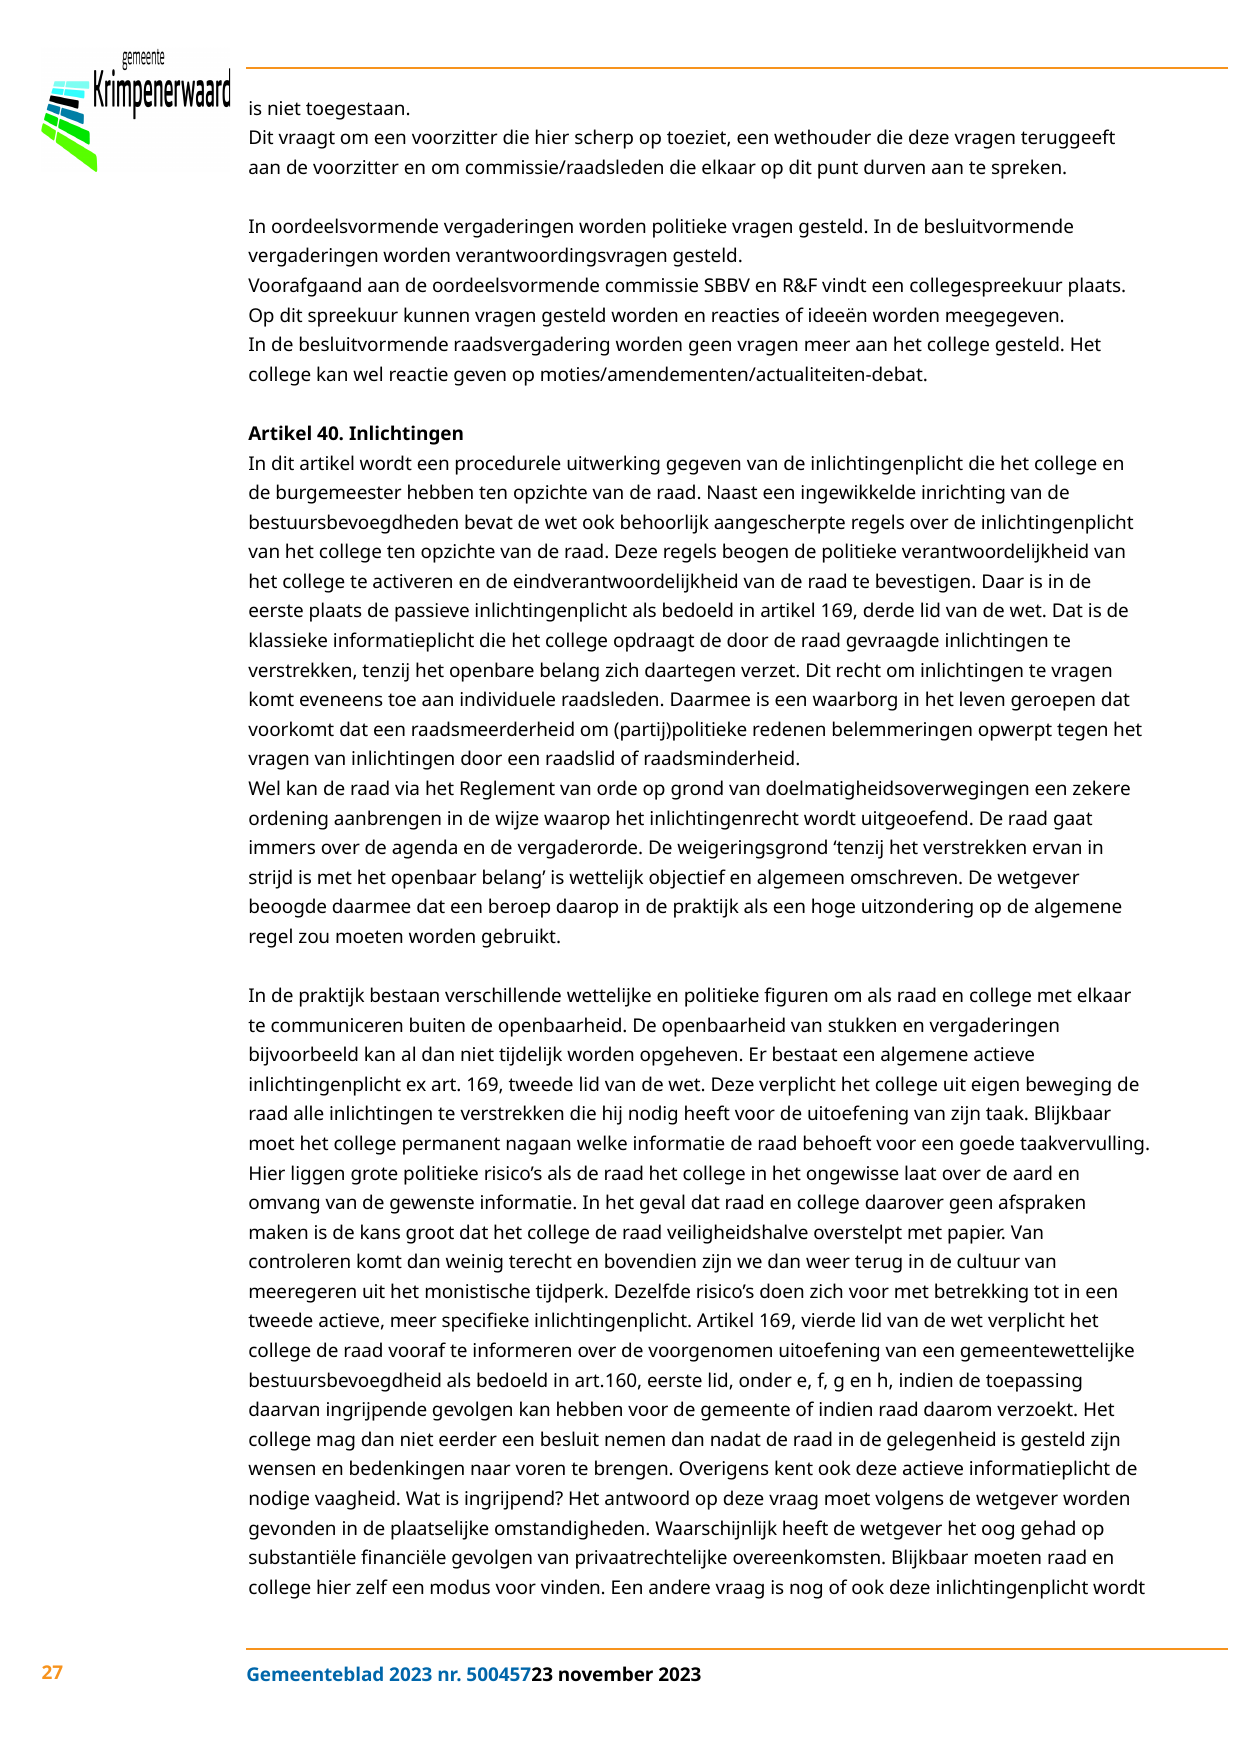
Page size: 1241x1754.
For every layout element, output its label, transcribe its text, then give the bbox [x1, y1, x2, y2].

text In oordeelsvormende vergaderingen worden politieke vragen gesteld. In de besluitvormende vergaderingen worden verantwoordingsvragen gesteld. [248, 213, 1152, 268]
text is niet toegestaan. [248, 95, 1152, 121]
picture [41, 47, 231, 172]
text Voorafgaand aan de oordeelsvormende commissie SBBV en R&F vindt een collegespreekuur plaats. [248, 272, 1152, 298]
text In dit artikel wordt een procedurele uitwerking gegeven van de inlichtingenplicht die het college en de burgemeester hebben ten opzichte van de raad. Naast een ingewikkelde inrichting van de bestuursbevoegdheden bevat de wet ook behoorlijk aangescherpte regels over de inlichtingenplicht van het college ten opzichte van de raad. Deze regels beogen de politieke verantwoordelijkheid van het college te activeren en de eindverantwoordelijkheid van de raad te bevestigen. Daar is in de eerste plaats de passieve inlichtingenplicht als bedoeld in artikel 169, derde lid van de wet. Dat is de klassieke informatieplicht die het college opdraagt de door de raad gevraagde inlichtingen te verstrekken, tenzij het openbare belang zich daartegen verzet. Dit recht om inlichtingen te vragen komt eveneens toe aan individuele raadsleden. Daarmee is een waarborg in het leven geroepen dat voorkomt dat een raadsmeerderheid om (partij)politieke redenen belemmeringen opwerpt tegen het vragen van inlichtingen door een raadslid of raadsminderheid. [248, 450, 1152, 771]
text Wel kan de raad via het Reglement van orde op grond van doelmatigheidsoverwegingen een zekere ordening aanbrengen in de wijze waarop het inlichtingenrecht wordt uitgeoefend. De raad gaat immers over de agenda en de vergaderorde. De weigeringsgrond ‘tenzij het verstrekken ervan in strijd is met het openbaar belang’ is wettelijk objectief en algemeen omschreven. De wetgever beoogde daarmee dat een beroep daarop in de praktijk als een hoge uitzondering op de algemene regel zou moeten worden gebruikt. [248, 775, 1152, 949]
text In de besluitvormende raadsvergadering worden geen vragen meer aan het college gesteld. Het college kan wel reactie geven op moties/amendementen/actualiteiten-debat. [248, 331, 1152, 387]
text Op dit spreekuur kunnen vragen gesteld worden en reacties of ideeën worden meegegeven. [248, 302, 1152, 328]
text Dit vraagt om een voorzitter die hier scherp op toeziet, een wethouder die deze vragen teruggeeft aan de voorzitter en om commissie/raadsleden die elkaar op dit punt durven aan te spreken. [248, 124, 1152, 180]
text In de praktijk bestaan verschillende wettelijke en politieke figuren om als raad en college met elkaar te communiceren buiten de openbaarheid. De openbaarheid van stukken en vergaderingen bijvoorbeeld kan al dan niet tijdelijk worden opgeheven. Er bestaat een algemene actieve inlichtingenplicht ex art. 169, tweede lid van de wet. Deze verplicht het college uit eigen beweging de raad alle inlichtingen te verstrekken die hij nodig heeft voor de uitoefening van zijn taak. Blijkbaar moet het college permanent nagaan welke informatie de raad behoeft voor een goede taakvervulling. Hier liggen grote politieke risico’s als de raad het college in het ongewisse laat over de aard en omvang van de gewenste informatie. In het geval dat raad en college daarover geen afspraken maken is de kans groot dat het college de raad veiligheidshalve overstelpt met papier. Van controleren komt dan weinig terecht en bovendien zijn we dan weer terug in de cultuur van meeregeren uit het monistische tijdperk. Dezelfde risico’s doen zich voor met betrekking tot in een tweede actieve, meer specifieke inlichtingenplicht. Artikel 169, vierde lid van de wet verplicht het college de raad vooraf te informeren over de voorgenomen uitoefening van een gemeentewettelijke bestuursbevoegdheid als bedoeld in art.160, eerste lid, onder e, f, g en h, indien de toepassing daarvan ingrijpende gevolgen kan hebben voor de gemeente of indien raad daarom verzoekt. Het college mag dan niet eerder een besluit nemen dan nadat de raad in de gelegenheid is gesteld zijn wensen en bedenkingen naar voren te brengen. Overigens kent ook deze actieve informatieplicht de nodige vaagheid. Wat is ingrijpend? Het antwoord op deze vraag moet volgens de wetgever worden gevonden in de plaatselijke omstandigheden. Waarschijnlijk heeft de wetgever het oog gehad op substantiële financiële gevolgen van privaatrechtelijke overeenkomsten. Blijkbaar moeten raad en college hier zelf een modus voor vinden. Een andere vraag is nog of ook deze inlichtingenplicht wordt [248, 982, 1152, 1600]
text Artikel 40. Inlichtingen [248, 420, 1152, 446]
